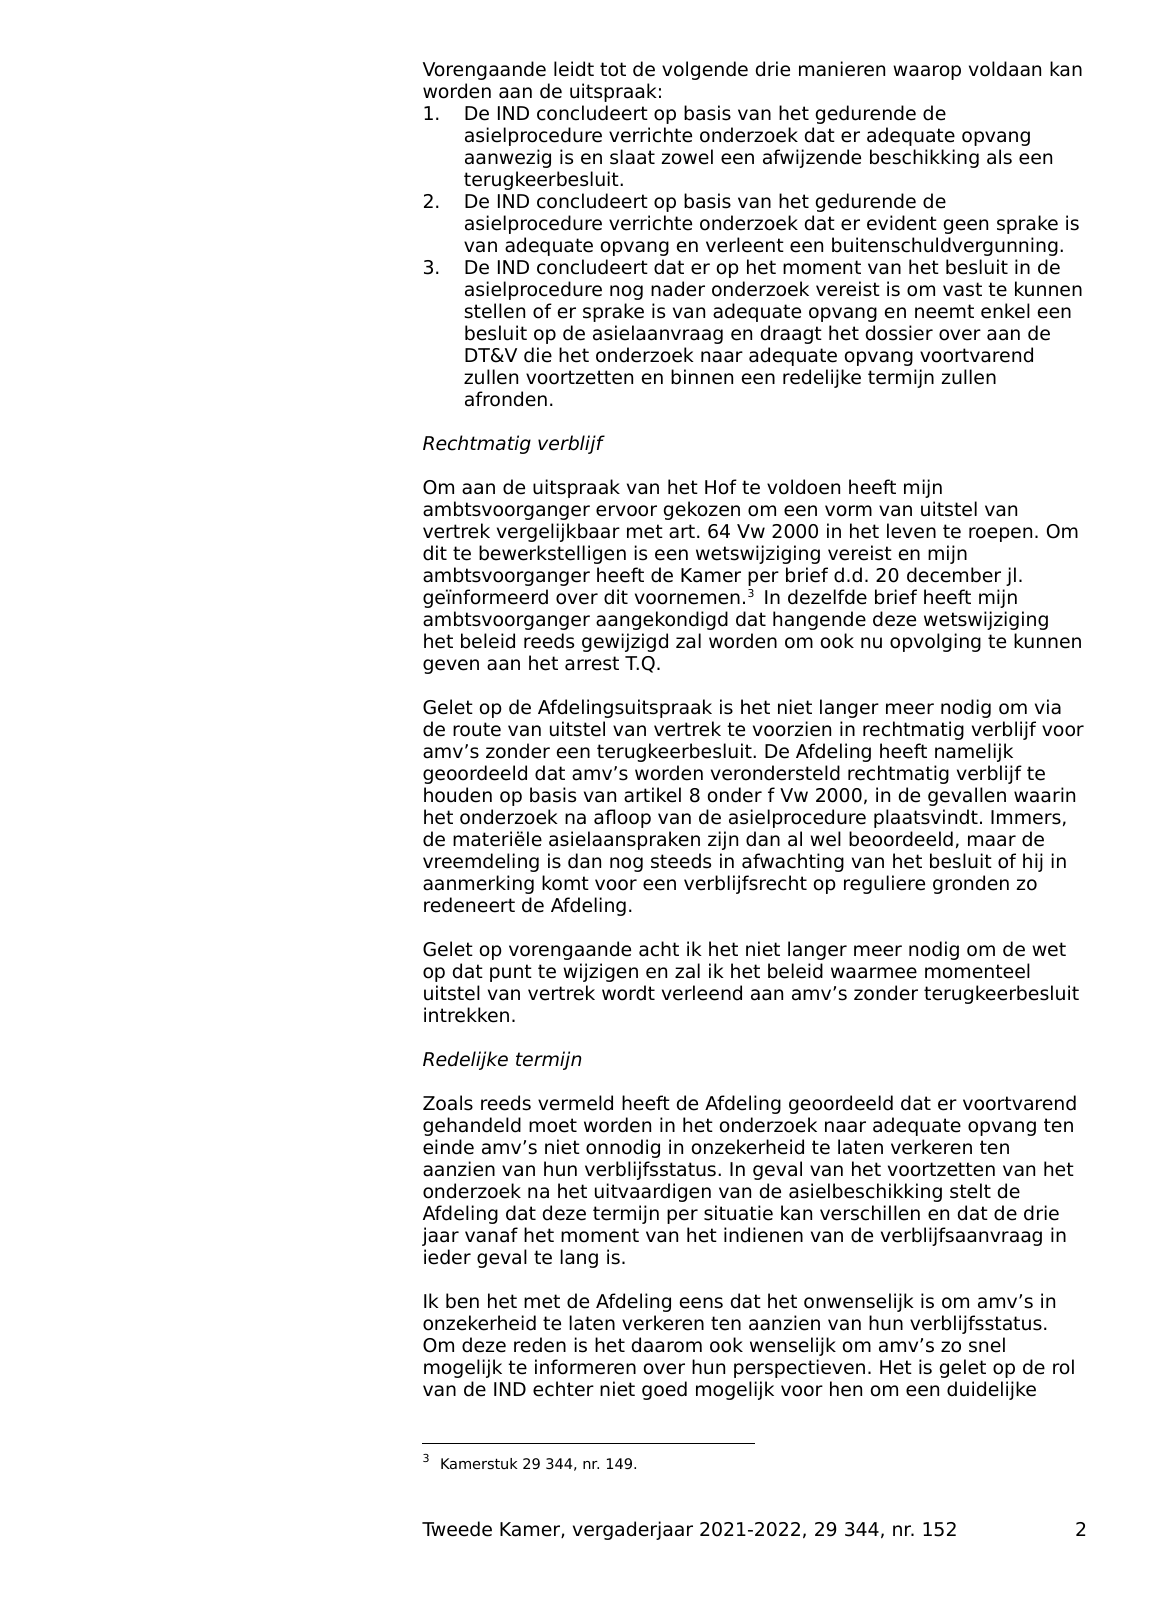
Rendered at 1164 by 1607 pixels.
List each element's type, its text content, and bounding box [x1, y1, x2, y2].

subtitle Redelijke termijn [422, 1049, 1087, 1071]
text 1. De IND concludeert op basis van het gedurende de asielprocedure verrichte onderzoek dat er adequate opvang aanwezig is en slaat zowel een afwijzende beschikking als een terugkeerbesluit. [422, 103, 1087, 191]
text 2. De IND concludeert op basis van het gedurende de asielprocedure verrichte onderzoek dat er evident geen sprake is van adequate opvang en verleent een buitenschuldvergunning. [422, 191, 1087, 257]
text Gelet op vorengaande acht ik het niet langer meer nodig om de wet op dat punt te wijzigen en zal ik het beleid waarmee momenteel uitstel van vertrek wordt verleend aan amv’s zonder terugkeerbesluit intrekken. [422, 939, 1087, 1027]
text Gelet op de Afdelingsuitspraak is het niet langer meer nodig om via de route van uitstel van vertrek te voorzien in rechtmatig verblijf voor amv’s zonder een terugkeerbesluit. De Afdeling heeft namelijk geoordeeld dat amv’s worden verondersteld rechtmatig verblijf te houden op basis van artikel 8 onder f Vw 2000, in de gevallen waarin het onderzoek na afloop van de asielprocedure plaatsvindt. Immers, de materiële asielaanspraken zijn dan al wel beoordeeld, maar de vreemdeling is dan nog steeds in afwachting van het besluit of hij in aanmerking komt voor een verblijfsrecht op reguliere gronden zo redeneert de Afdeling. [422, 697, 1087, 917]
text Om aan de uitspraak van het Hof te voldoen heeft mijn ambtsvoorganger ervoor gekozen om een vorm van uitstel van vertrek vergelijkbaar met art. 64 Vw 2000 in het leven te roepen. Om dit te bewerkstelligen is een wetswijziging vereist en mijn ambtsvoorganger heeft de Kamer per brief d.d. 20 december jl. geïnformeerd over dit voornemen. In dezelfde brief heeft mijn ambtsvoorganger aangekondigd dat hangende deze wetswijziging het beleid reeds gewijzigd zal worden om ook nu opvolging te kunnen geven aan het arrest T.Q. [422, 477, 1087, 675]
text 3. De IND concludeert dat er op het moment van het besluit in de asielprocedure nog nader onderzoek vereist is om vast te kunnen stellen of er sprake is van adequate opvang en neemt enkel een besluit op de asielaanvraag en draagt het dossier over aan de DT&V die het onderzoek naar adequate opvang voortvarend zullen voortzetten en binnen een redelijke termijn zullen afronden. [422, 257, 1087, 411]
text Kamerstuk 29 344, nr. 149. [422, 1452, 1087, 1474]
subtitle Rechtmatig verblijf [422, 433, 1087, 455]
text Zoals reeds vermeld heeft de Afdeling geoordeeld dat er voortvarend gehandeld moet worden in het onderzoek naar adequate opvang ten einde amv’s niet onnodig in onzekerheid te laten verkeren ten aanzien van hun verblijfsstatus. In geval van het voortzetten van het onderzoek na het uitvaardigen van de asielbeschikking stelt de Afdeling dat deze termijn per situatie kan verschillen en dat de drie jaar vanaf het moment van het indienen van de verblijfsaanvraag in ieder geval te lang is. [422, 1093, 1087, 1269]
text Vorengaande leidt tot de volgende drie manieren waarop voldaan kan worden aan de uitspraak: [422, 59, 1087, 103]
text Ik ben het met de Afdeling eens dat het onwenselijk is om amv’s in onzekerheid te laten verkeren ten aanzien van hun verblijfsstatus. Om deze reden is het daarom ook wenselijk om amv’s zo snel mogelijk te informeren over hun perspectieven. Het is gelet op de rol van de IND echter niet goed mogelijk voor hen om een duidelijke [422, 1291, 1087, 1401]
